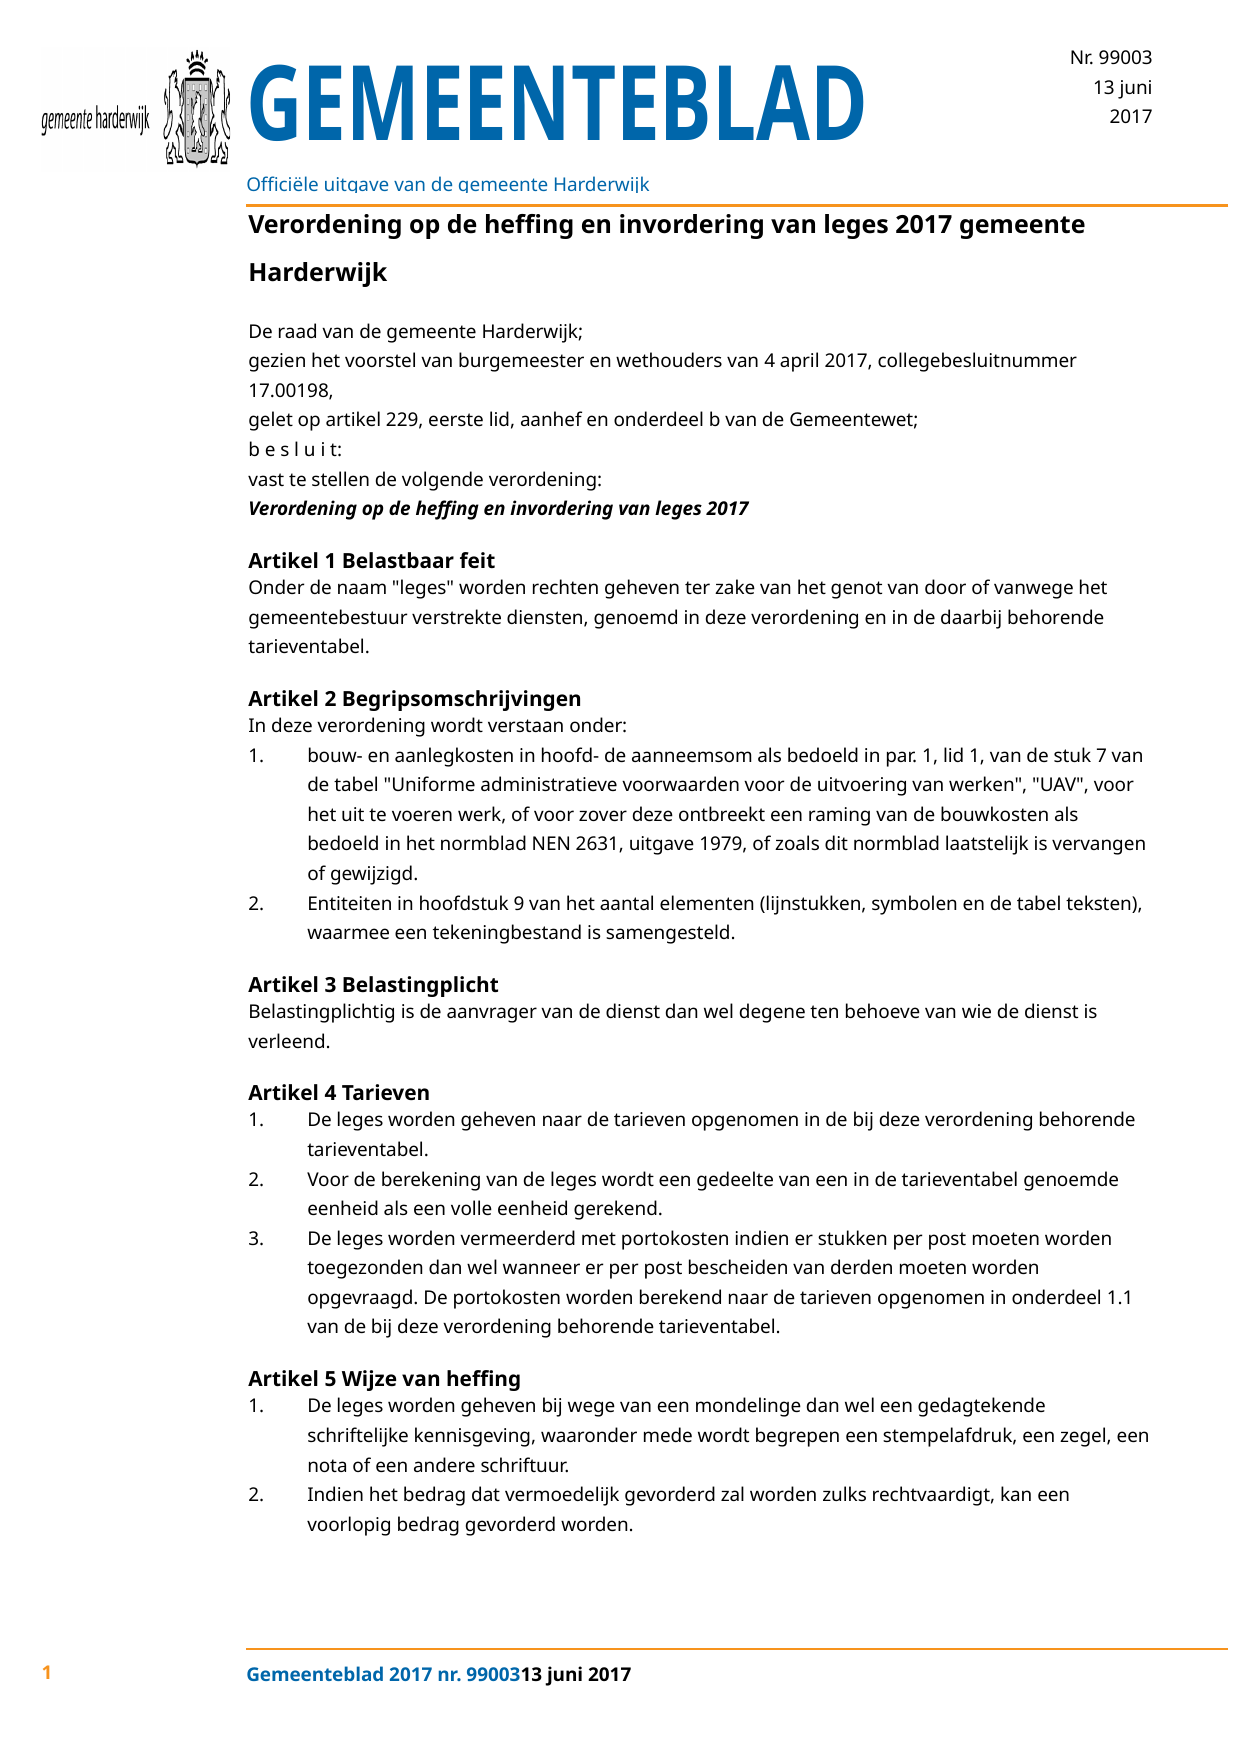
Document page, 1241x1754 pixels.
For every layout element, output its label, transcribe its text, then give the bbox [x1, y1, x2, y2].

text Verordening op de heffing en invordering van leges 2017 gemeente Harderwijk [248, 207, 1152, 288]
text Artikel 1 Belastbaar feit [248, 546, 1152, 574]
text Verordening op de heffing en invordering van leges 2017 [248, 495, 1152, 521]
text Belastingplichtig is de aanvrager van de dienst dan wel degene ten behoeve van wie de dienst is verleend. [248, 998, 1152, 1053]
list De leges worden geheven bij wege van een mondelinge dan wel een gedagtekende schriftelijke kennisgeving, waaronder mede wordt begrepen een stempelafdruk, een zegel, een nota of een andere schriftuur. [248, 1393, 1152, 1477]
list Indien het bedrag dat vermoedelijk gevorderd zal worden zulks rechtvaardigt, kan een voorlopig bedrag gevorderd worden. [248, 1481, 1152, 1537]
list De leges worden vermeerderd met portokosten indien er stukken per post moeten worden toegezonden dan wel wanneer er per post bescheiden van derden moeten worden opgevraagd. De portokosten worden berekend naar de tarieven opgenomen in onderdeel 1.1 van de bij deze verordening behorende tarieventabel. [248, 1225, 1152, 1339]
text Artikel 5 Wijze van heffing [248, 1364, 1152, 1393]
list De leges worden geheven naar de tarieven opgenomen in de bij deze verordening behorende tarieventabel. [248, 1107, 1152, 1162]
text Onder de naam "leges" worden rechten geheven ter zake van het genot van door of vanwege het gemeentebestuur verstrekte diensten, genoemd in deze verordening en in de daarbij behorende tarieventabel. [248, 574, 1152, 659]
text De raad van de gemeente Harderwijk; [248, 318, 1152, 344]
text gelet op artikel 229, eerste lid, aanhef en onderdeel b van de Gemeentewet; [248, 407, 1152, 432]
text vast te stellen de volgende verordening: [248, 466, 1152, 492]
list Entiteiten in hoofdstuk 9 van het aantal elementen (lijnstukken, symbolen en de tabel teksten), waarmee een tekeningbestand is samengesteld. [248, 890, 1152, 945]
text Artikel 2 Begripsomschrijvingen [248, 684, 1152, 712]
text b e s l u i t: [248, 436, 1152, 462]
picture [41, 47, 231, 172]
list Voor de berekening van de leges wordt een gedeelte van een in de tarieventabel genoemde eenheid als een volle eenheid gerekend. [248, 1166, 1152, 1221]
text gezien het voorstel van burgemeester en wethouders van 4 april 2017, collegebesluitnummer 17.00198, [248, 347, 1152, 403]
text Artikel 4 Tarieven [248, 1078, 1152, 1107]
text Artikel 3 Belastingplicht [248, 970, 1152, 998]
text In deze verordening wordt verstaan onder: [248, 712, 1152, 738]
list bouw- en aanlegkosten in hoofd- de aanneemsom als bedoeld in par. 1, lid 1, van de stuk 7 van de tabel "Uniforme administratieve voorwaarden voor de uitvoering van werken", "UAV", voor het uit te voeren werk, of voor zover deze ontbreekt een raming van de bouwkosten als bedoeld in het normblad NEN 2631, uitgave 1979, of zoals dit normblad laatstelijk is vervangen of gewijzigd. [248, 742, 1152, 886]
